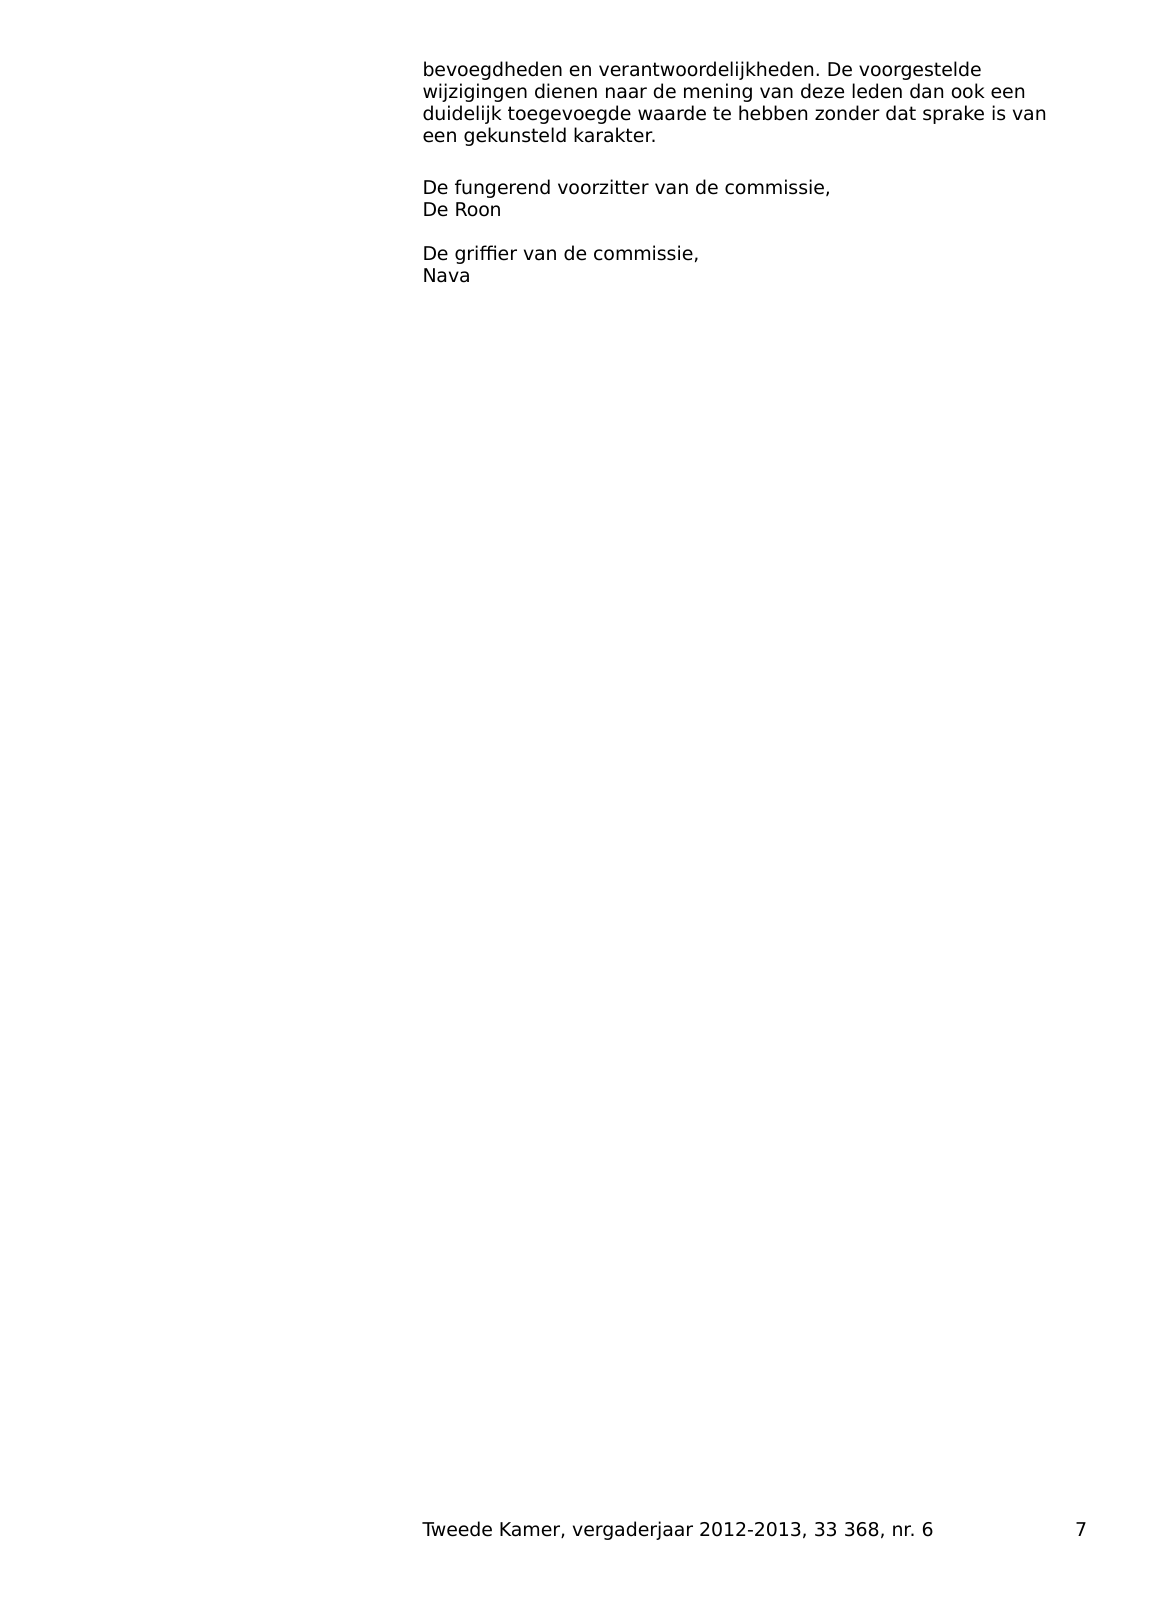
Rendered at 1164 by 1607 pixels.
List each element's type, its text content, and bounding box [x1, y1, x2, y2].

text bevoegdheden en verantwoordelijkheden. De voorgestelde wijzigingen dienen naar de mening van deze leden dan ook een duidelijk toegevoegde waarde te hebben zonder dat sprake is van een gekunsteld karakter. [422, 59, 1087, 147]
text De fungerend voorzitter van de commissie, De Roon [422, 177, 1087, 221]
text De griffier van de commissie, Nava [422, 243, 1087, 287]
